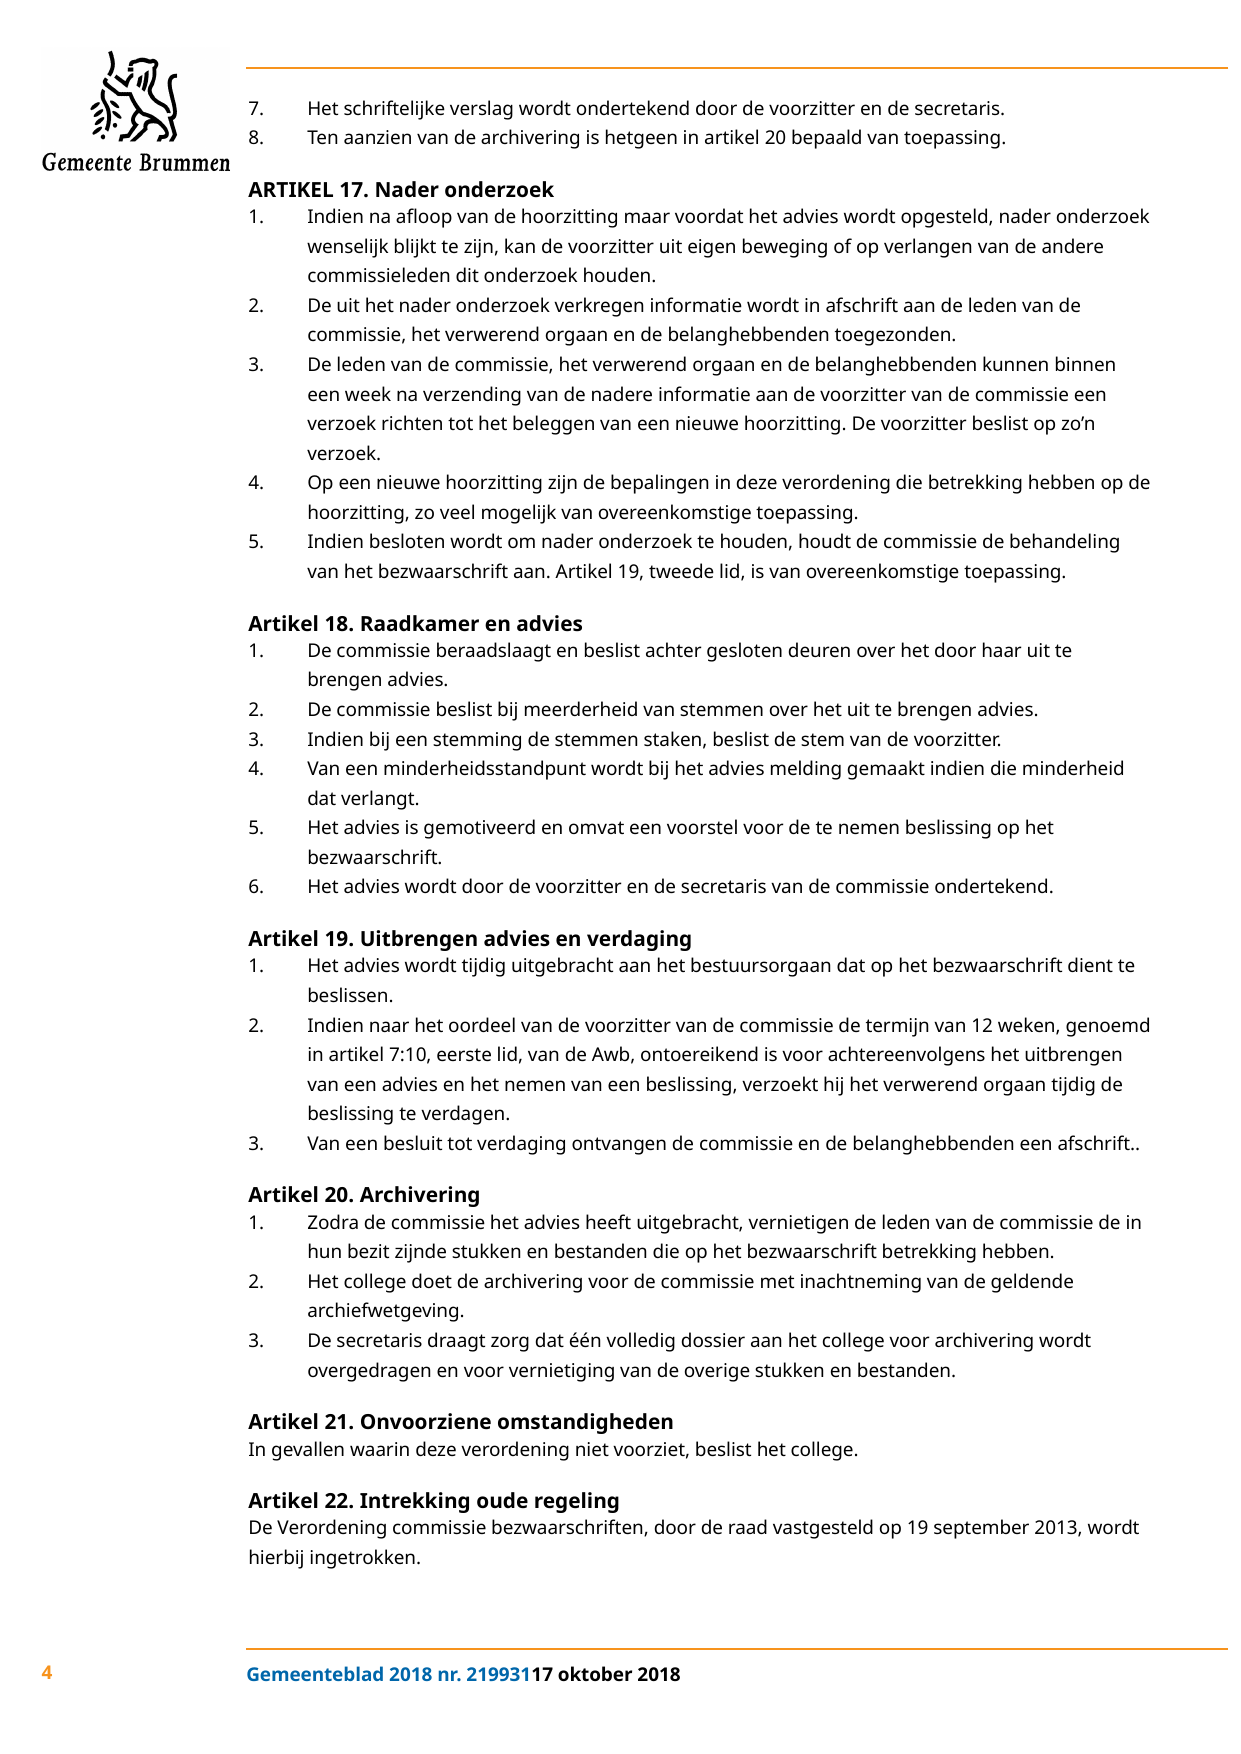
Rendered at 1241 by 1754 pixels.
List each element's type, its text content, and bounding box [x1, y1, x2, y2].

list Van een minderheidsstandpunt wordt bij het advies melding gemaakt indien die minderheid dat verlangt. [248, 755, 1152, 811]
list Het advies wordt tijdig uitgebracht aan het bestuursorgaan dat op het bezwaarschrift dient te beslissen. [248, 953, 1152, 1008]
list De leden van de commissie, het verwerend orgaan en de belanghebbenden kunnen binnen een week na verzending van de nadere informatie aan de voorzitter van de commissie een verzoek richten tot het beleggen van een nieuwe hoorzitting. De voorzitter beslist op zo’n verzoek. [248, 351, 1152, 466]
text De Verordening commissie bezwaarschriften, door de raad vastgesteld op 19 september 2013, wordt hierbij ingetrokken. [248, 1514, 1152, 1570]
list Het advies is gemotiveerd en omvat een voorstel voor de te nemen beslissing op het bezwaarschrift. [248, 814, 1152, 870]
list Het college doet de archivering voor de commissie met inachtneming van de geldende archiefwetgeving. [248, 1268, 1152, 1323]
text Artikel 21. Onvoorziene omstandigheden [248, 1407, 1152, 1436]
list De uit het nader onderzoek verkregen informatie wordt in afschrift aan de leden van de commissie, het verwerend orgaan en de belanghebbenden toegezonden. [248, 292, 1152, 347]
text In gevallen waarin deze verordening niet voorziet, beslist het college. [248, 1436, 1152, 1461]
list Indien na afloop van de hoorzitting maar voordat het advies wordt opgesteld, nader onderzoek wenselijk blijkt te zijn, kan de voorzitter uit eigen beweging of op verlangen van de andere commissieleden dit onderzoek houden. [248, 203, 1152, 288]
list Zodra de commissie het advies heeft uitgebracht, vernietigen de leden van de commissie de in hun bezit zijnde stukken en bestanden die op het bezwaarschrift betrekking hebben. [248, 1209, 1152, 1264]
list Indien besloten wordt om nader onderzoek te houden, houdt de commissie de behandeling van het bezwaarschrift aan. Artikel 19, tweede lid, is van overeenkomstige toepassing. [248, 529, 1152, 584]
text Artikel 20. Archivering [248, 1181, 1152, 1209]
text Artikel 18. Raadkamer en advies [248, 609, 1152, 637]
picture [41, 47, 231, 172]
list Het schriftelijke verslag wordt ondertekend door de voorzitter en de secretaris. [248, 95, 1152, 121]
list Op een nieuwe hoorzitting zijn de bepalingen in deze verordening die betrekking hebben op de hoorzitting, zo veel mogelijk van overeenkomstige toepassing. [248, 469, 1152, 525]
list De secretaris draagt zorg dat één volledig dossier aan het college voor archivering wordt overgedragen en voor vernietiging van de overige stukken en bestanden. [248, 1327, 1152, 1383]
list Het advies wordt door de voorzitter en de secretaris van de commissie ondertekend. [248, 874, 1152, 899]
text Artikel 19. Uitbrengen advies en verdaging [248, 924, 1152, 953]
text ARTIKEL 17. Nader onderzoek [248, 175, 1152, 203]
text Artikel 22. Intrekking oude regeling [248, 1486, 1152, 1514]
list De commissie beslist bij meerderheid van stemmen over het uit te brengen advies. [248, 696, 1152, 722]
list De commissie beraadslaagt en beslist achter gesloten deuren over het door haar uit te brengen advies. [248, 637, 1152, 692]
list Ten aanzien van de archivering is hetgeen in artikel 20 bepaald van toepassing. [248, 124, 1152, 150]
list Indien bij een stemming de stemmen staken, beslist de stem van de voorzitter. [248, 726, 1152, 752]
list Van een besluit tot verdaging ontvangen de commissie en de belanghebbenden een afschrift.. [248, 1130, 1152, 1156]
list Indien naar het oordeel van de voorzitter van de commissie de termijn van 12 weken, genoemd in artikel 7:10, eerste lid, van de Awb, ontoereikend is voor achtereenvolgens het uitbrengen van een advies en het nemen van een beslissing, verzoekt hij het verwerend orgaan tijdig de beslissing te verdagen. [248, 1012, 1152, 1126]
